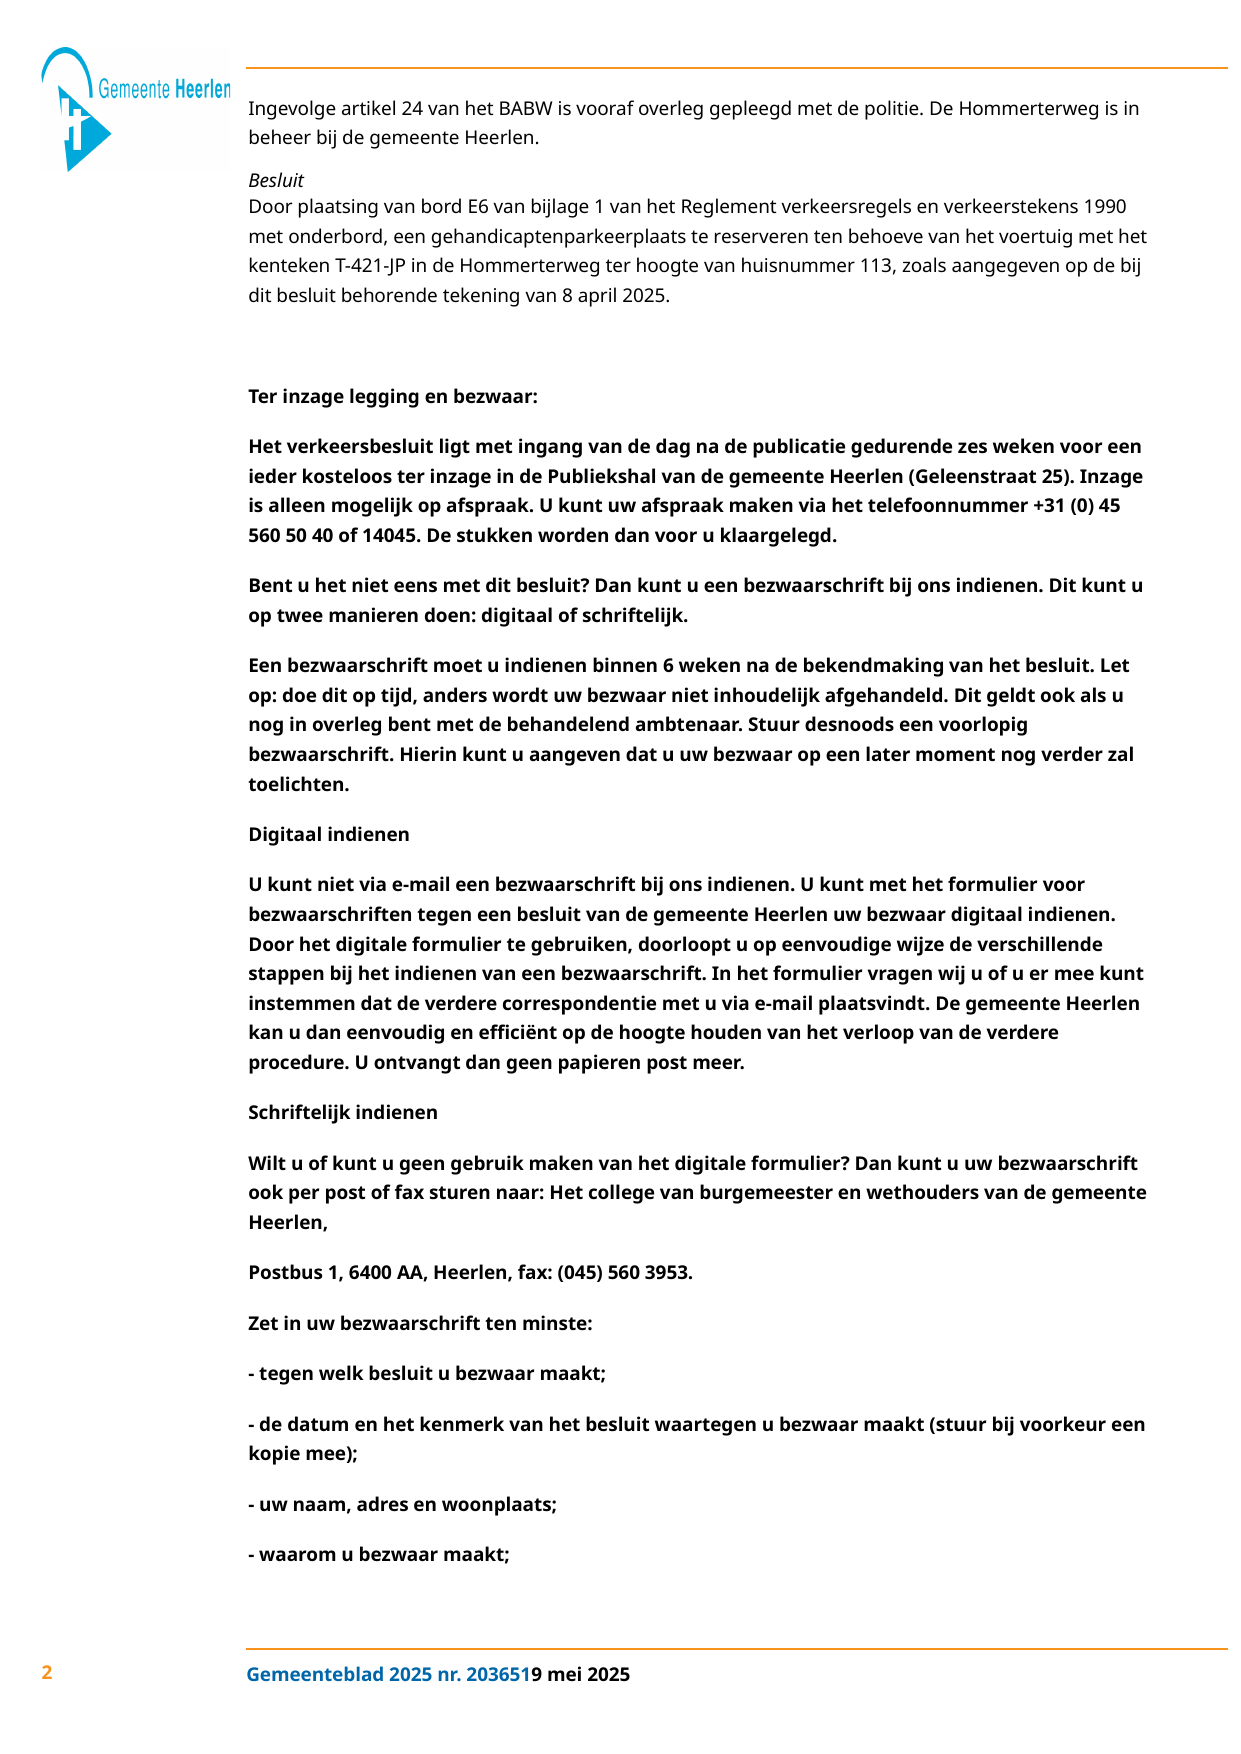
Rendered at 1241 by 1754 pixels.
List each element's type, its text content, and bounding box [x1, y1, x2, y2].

picture [41, 47, 59, 70]
text - uw naam, adres en woonplaats; [248, 1491, 1152, 1516]
text - tegen welk besluit u bezwaar maakt; [248, 1360, 1152, 1386]
text - waarom u bezwaar maakt; [248, 1541, 1152, 1567]
text Ingevolge artikel 24 van het BABW is vooraf overleg gepleegd met de politie. De Hommerterweg is in beheer bij de gemeente Heerlen. [248, 95, 1152, 150]
text Zet in uw bezwaarschrift ten minste: [248, 1310, 1152, 1336]
text - de datum en het kenmerk van het besluit waartegen u bezwaar maakt (stuur bij voorkeur een kopie mee); [248, 1411, 1152, 1466]
text Postbus 1, 6400 AA, Heerlen, fax: (045) 560 3953. [248, 1259, 1152, 1285]
text Digitaal indienen [248, 821, 1152, 847]
text U kunt niet via e-mail een bezwaarschrift bij ons indienen. U kunt met het formulier voor bezwaarschriften tegen een besluit van de gemeente Heerlen uw bezwaar digitaal indienen. Door het digitale formulier te gebruiken, doorloopt u op eenvoudige wijze de verschillende stappen bij het indienen van een bezwaarschrift. In het formulier vragen wij u of u er mee kunt instemmen dat de verdere correspondentie met u via e-mail plaatsvindt. De gemeente Heerlen kan u dan eenvoudig en efficiënt op de hoogte houden van het verloop van de verdere procedure. U ontvangt dan geen papieren post meer. [248, 872, 1152, 1075]
text Bent u het niet eens met dit besluit? Dan kunt u een bezwaarschrift bij ons indienen. Dit kunt u op twee manieren doen: digitaal of schriftelijk. [248, 572, 1152, 628]
text Door plaatsing van bord E6 van bijlage 1 van het Reglement verkeersregels en verkeerstekens 1990 met onderbord, een gehandicaptenparkeerplaats te reserveren ten behoeve van het voertuig met het kenteken T-421-JP in de Hommerterweg ter hoogte van huisnummer 113, zoals aangegeven op de bij dit besluit behorende tekening van 8 april 2025. [248, 193, 1152, 308]
text Ter inzage legging en bezwaar: [248, 383, 1152, 408]
picture [41, 47, 231, 172]
text Besluit [248, 167, 1152, 193]
text Het verkeersbesluit ligt met ingang van de dag na de publicatie gedurende zes weken voor een ieder kosteloos ter inzage in de Publiekshal van de gemeente Heerlen (Geleenstraat 25). Inzage is alleen mogelijk op afspraak. U kunt uw afspraak maken via het telefoonnummer +31 (0) 45 560 50 40 of 14045. De stukken worden dan voor u klaargelegd. [248, 433, 1152, 548]
text Wilt u of kunt u geen gebruik maken van het digitale formulier? Dan kunt u uw bezwaarschrift ook per post of fax sturen naar: Het college van burgemeester en wethouders van de gemeente Heerlen, [248, 1150, 1152, 1235]
text Een bezwaarschrift moet u indienen binnen 6 weken na de bekendmaking van het besluit. Let op: doe dit op tijd, anders wordt uw bezwaar niet inhoudelijk afgehandeld. Dit geldt ook als u nog in overleg bent met de behandelend ambtenaar. Stuur desnoods een voorlopig bezwaarschrift. Hierin kunt u aangeven dat u uw bezwaar op een later moment nog verder zal toelichten. [248, 652, 1152, 796]
text Schriftelijk indienen [248, 1099, 1152, 1125]
